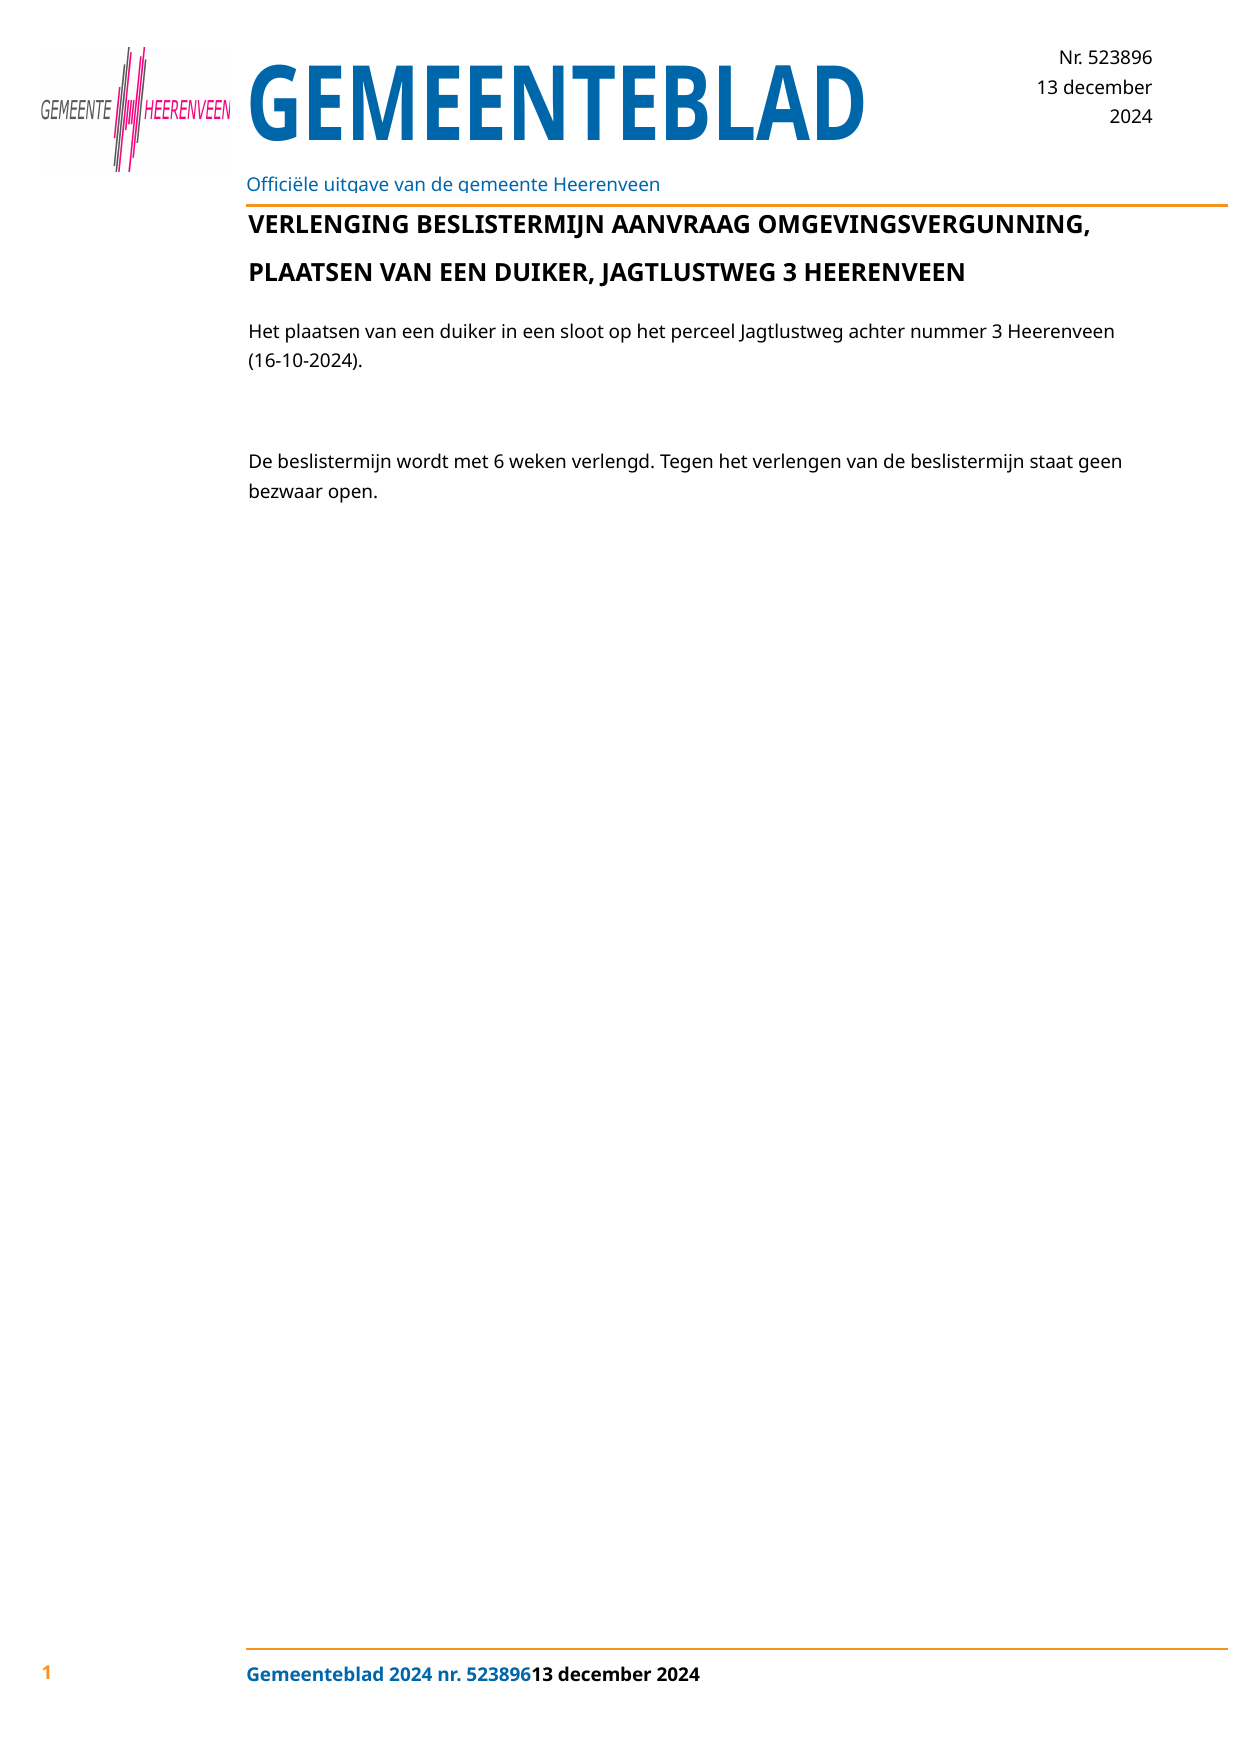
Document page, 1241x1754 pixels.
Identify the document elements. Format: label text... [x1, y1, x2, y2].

text VERLENGING BESLISTERMIJN AANVRAAG OMGEVINGSVERGUNNING, PLAATSEN VAN EEN DUIKER, JAGTLUSTWEG 3 HEERENVEEN [248, 207, 1152, 288]
text De beslistermijn wordt met 6 weken verlengd. Tegen het verlengen van de beslistermijn staat geen bezwaar open. [248, 448, 1152, 504]
text Het plaatsen van een duiker in een sloot op het perceel Jagtlustweg achter nummer 3 Heerenveen (16-10-2024). [248, 318, 1152, 373]
picture [41, 47, 231, 172]
